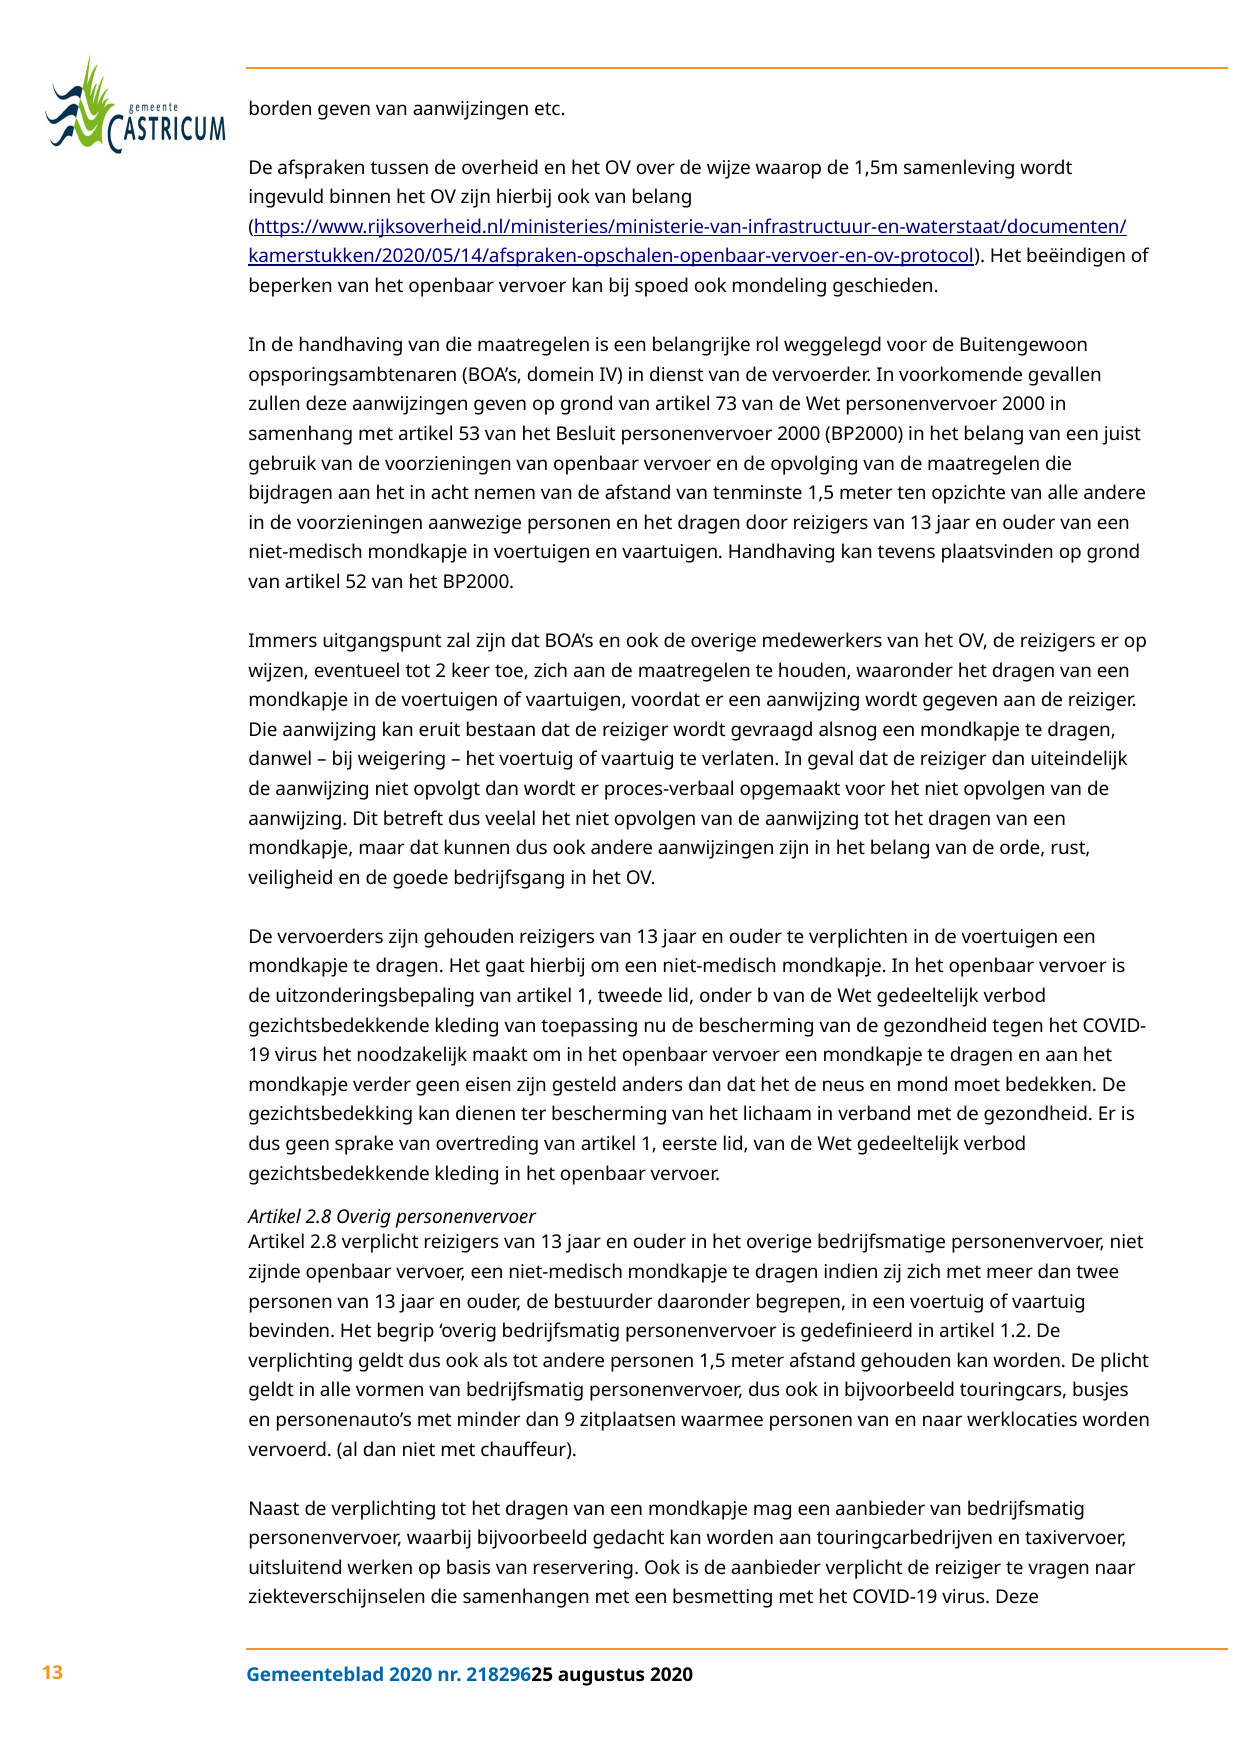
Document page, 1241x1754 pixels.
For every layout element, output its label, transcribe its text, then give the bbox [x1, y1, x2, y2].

text Naast de verplichting tot het dragen van een mondkapje mag een aanbieder van bedrijfsmatig personenvervoer, waarbij bijvoorbeeld gedacht kan worden aan touringcarbedrijven en taxivervoer, uitsluitend werken op basis van reservering. Ook is de aanbieder verplicht de reiziger te vragen naar ziekteverschijnselen die samenhangen met een besmetting met het COVID-19 virus. Deze [248, 1495, 1152, 1609]
text De vervoerders zijn gehouden reizigers van 13 jaar en ouder te verplichten in de voertuigen een mondkapje te dragen. Het gaat hierbij om een niet-medisch mondkapje. In het openbaar vervoer is de uitzonderingsbepaling van artikel 1, tweede lid, onder b van de Wet gedeeltelijk verbod gezichtsbedekkende kleding van toepassing nu de bescherming van de gezondheid tegen het COVID-19 virus het noodzakelijk maakt om in het openbaar vervoer een mondkapje te dragen en aan het mondkapje verder geen eisen zijn gesteld anders dan dat het de neus en mond moet bedekken. De gezichtsbedekking kan dienen ter bescherming van het lichaam in verband met de gezondheid. Er is dus geen sprake van overtreding van artikel 1, eerste lid, van de Wet gedeeltelijk verbod gezichtsbedekkende kleding in het openbaar vervoer. [248, 923, 1152, 1186]
text In de handhaving van die maatregelen is een belangrijke rol weggelegd voor de Buitengewoon opsporingsambtenaren (BOA’s, domein IV) in dienst van de vervoerder. In voorkomende gevallen zullen deze aanwijzingen geven op grond van artikel 73 van de Wet personenvervoer 2000 in samenhang met artikel 53 van het Besluit personenvervoer 2000 (BP2000) in het belang van een juist gebruik van de voorzieningen van openbaar vervoer en de opvolging van de maatregelen die bijdragen aan het in acht nemen van de afstand van tenminste 1,5 meter ten opzichte van alle andere in de voorzieningen aanwezige personen en het dragen door reizigers van 13 jaar en ouder van een niet-medisch mondkapje in voertuigen en vaartuigen. Handhaving kan tevens plaatsvinden op grond van artikel 52 van het BP2000. [248, 331, 1152, 594]
text borden geven van aanwijzingen etc. [248, 95, 1152, 121]
text De afspraken tussen de overheid en het OV over de wijze waarop de 1,5m samenleving wordt ingevuld binnen het OV zijn hierbij ook van belang (https://www.rijksoverheid.nl/ministeries/ministerie-van-infrastructuur-en-waterstaat/documenten/kamerstukken/2020/05/14/afspraken-opschalen-openbaar-vervoer-en-ov-protocol). Het beëindigen of beperken van het openbaar vervoer kan bij spoed ook mondeling geschieden. [248, 154, 1152, 298]
picture [41, 47, 231, 172]
text Immers uitgangspunt zal zijn dat BOA’s en ook de overige medewerkers van het OV, de reizigers er op wijzen, eventueel tot 2 keer toe, zich aan de maatregelen te houden, waaronder het dragen van een mondkapje in de voertuigen of vaartuigen, voordat er een aanwijzing wordt gegeven aan de reiziger. Die aanwijzing kan eruit bestaan dat de reiziger wordt gevraagd alsnog een mondkapje te dragen, danwel – bij weigering – het voertuig of vaartuig te verlaten. In geval dat de reiziger dan uiteindelijk de aanwijzing niet opvolgt dan wordt er proces-verbaal opgemaakt voor het niet opvolgen van de aanwijzing. Dit betreft dus veelal het niet opvolgen van de aanwijzing tot het dragen van een mondkapje, maar dat kunnen dus ook andere aanwijzingen zijn in het belang van de orde, rust, veiligheid en de goede bedrijfsgang in het OV. [248, 627, 1152, 890]
text Artikel 2.8 Overig personenvervoer [248, 1203, 1152, 1229]
text Artikel 2.8 verplicht reizigers van 13 jaar en ouder in het overige bedrijfsmatige personenvervoer, niet zijnde openbaar vervoer, een niet-medisch mondkapje te dragen indien zij zich met meer dan twee personen van 13 jaar en ouder, de bestuurder daaronder begrepen, in een voertuig of vaartuig bevinden. Het begrip ‘overig bedrijfsmatig personenvervoer is gedefinieerd in artikel 1.2. De verplichting geldt dus ook als tot andere personen 1,5 meter afstand gehouden kan worden. De plicht geldt in alle vormen van bedrijfsmatig personenvervoer, dus ook in bijvoorbeeld touringcars, busjes en personenauto’s met minder dan 9 zitplaatsen waarmee personen van en naar werklocaties worden vervoerd. (al dan niet met chauffeur). [248, 1229, 1152, 1461]
